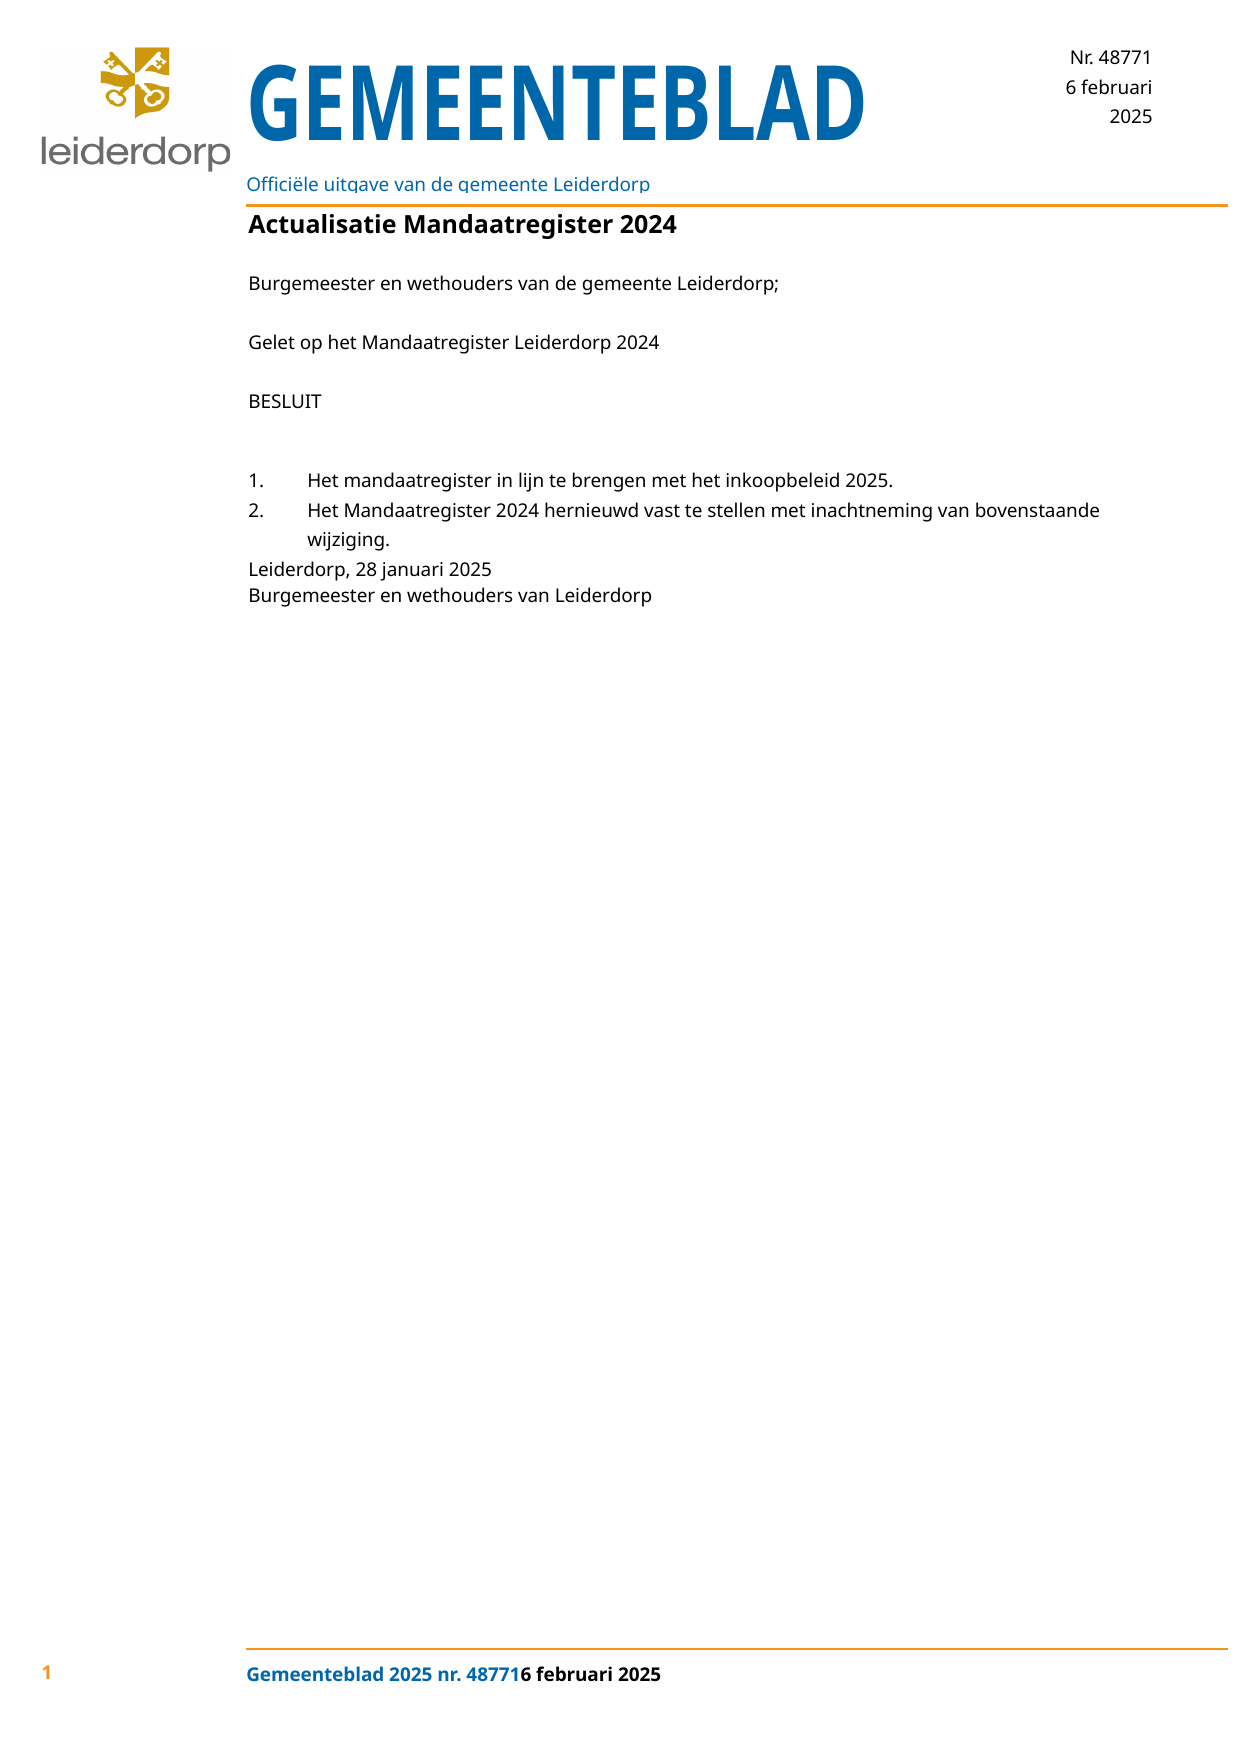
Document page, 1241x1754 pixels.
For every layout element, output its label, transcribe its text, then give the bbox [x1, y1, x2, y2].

text Actualisatie Mandaatregister 2024 [248, 207, 1152, 241]
text Burgemeester en wethouders van de gemeente Leiderdorp; [248, 270, 1152, 296]
text Leiderdorp, 28 januari 2025 [248, 556, 1152, 582]
text BESLUIT [248, 389, 1152, 414]
text Burgemeester en wethouders van Leiderdorp [248, 582, 1152, 608]
picture [41, 47, 231, 172]
list Het Mandaatregister 2024 hernieuwd vast te stellen met inachtneming van bovenstaande wijziging. [248, 497, 1152, 552]
list Het mandaatregister in lijn te brengen met het inkoopbeleid 2025. [248, 467, 1152, 493]
text Gelet op het Mandaatregister Leiderdorp 2024 [248, 329, 1152, 355]
